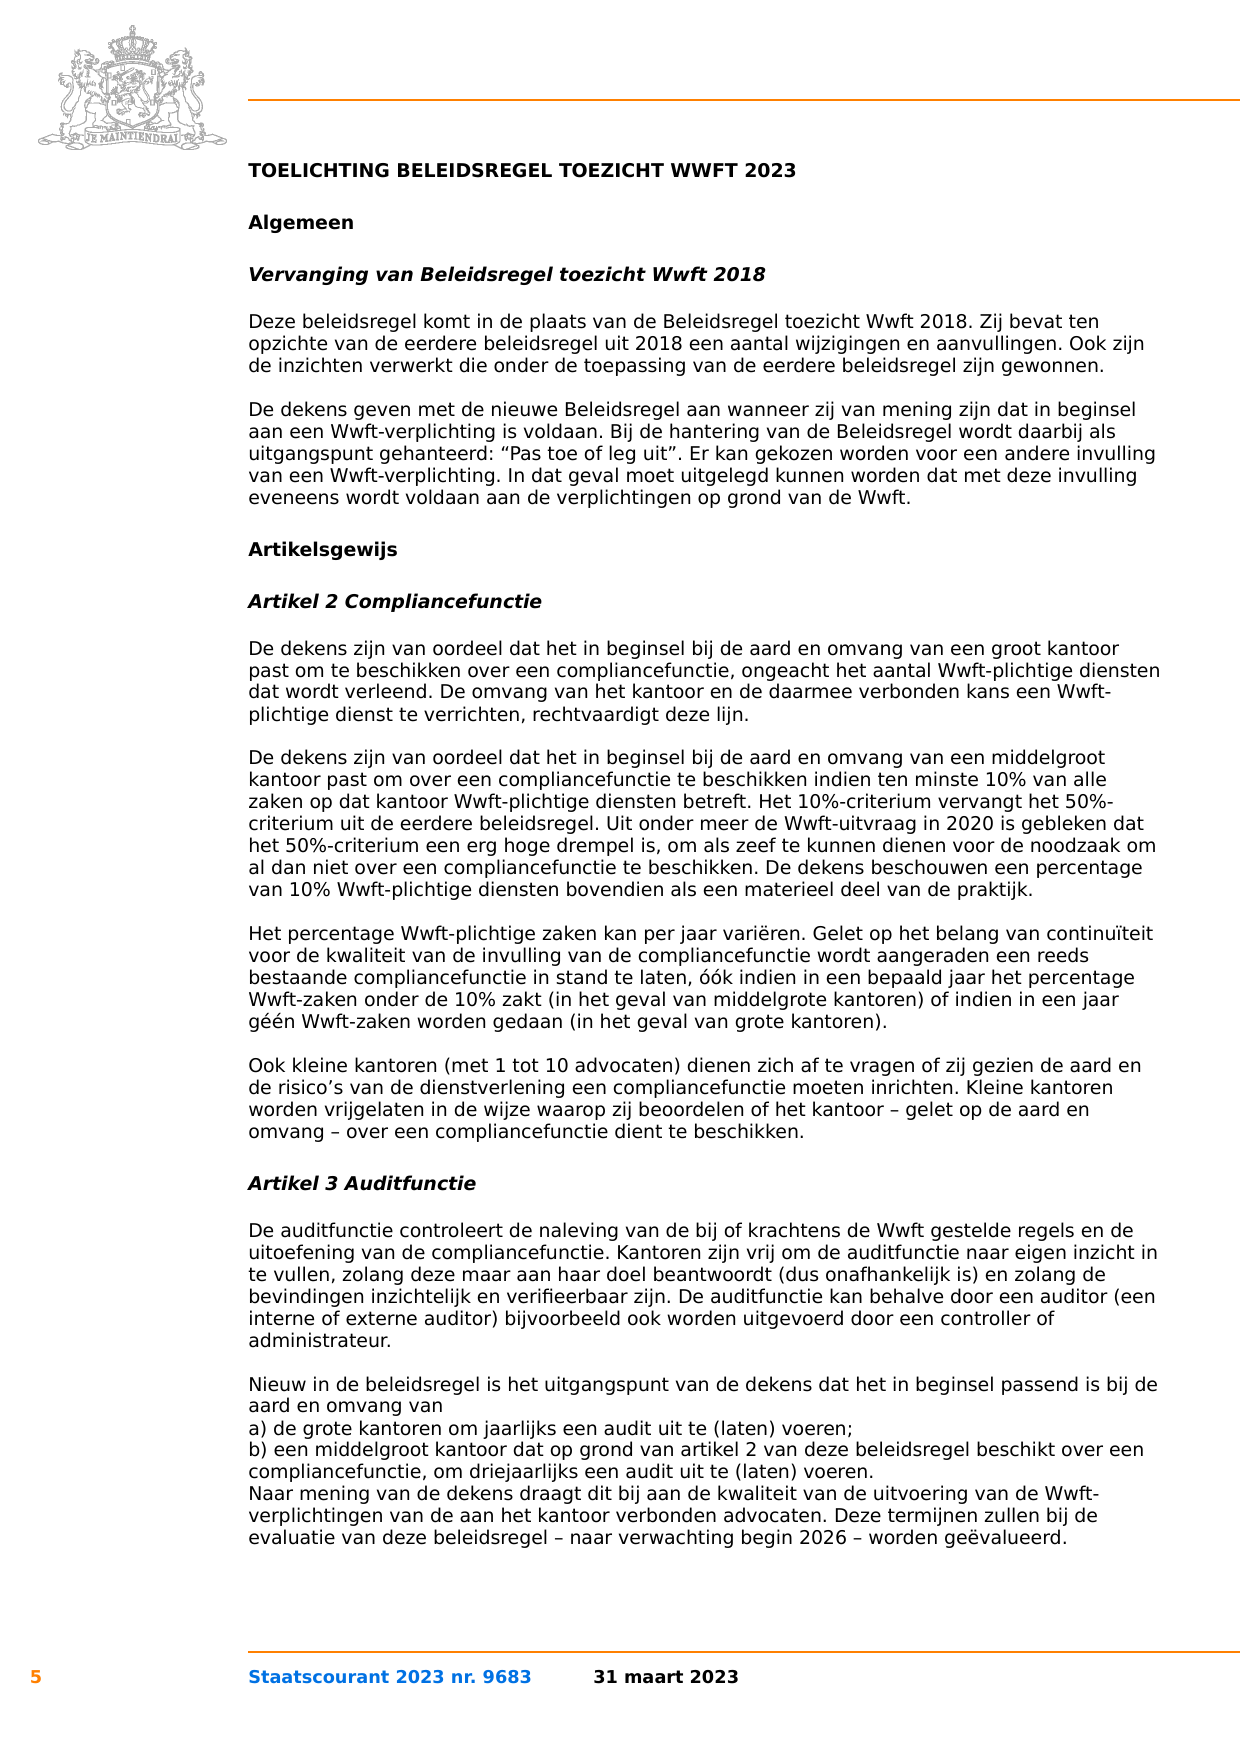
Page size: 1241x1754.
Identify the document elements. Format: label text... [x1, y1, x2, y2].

text De auditfunctie controleert de naleving van de bij of krachtens de Wwft gestelde regels en de uitoefening van de compliancefunctie. Kantoren zijn vrij om de auditfunctie naar eigen inzicht in te vullen, zolang deze maar aan haar doel beantwoordt (dus onafhankelijk is) en zolang de bevindingen inzichtelijk en verifieerbaar zijn. De auditfunctie kan behalve door een auditor (een interne of externe auditor) bijvoorbeeld ook worden uitgevoerd door een controller of administrateur. [248, 1220, 1163, 1352]
text De dekens geven met de nieuwe Beleidsregel aan wanneer zij van mening zijn dat in beginsel aan een Wwft-verplichting is voldaan. Bij de hantering van de Beleidsregel wordt daarbij als uitgangspunt gehanteerd: “Pas toe of leg uit”. Er kan gekozen worden voor een andere invulling van een Wwft-verplichting. In dat geval moet uitgelegd kunnen worden dat met deze invulling eveneens wordt voldaan aan de verplichtingen op grond van de Wwft. [248, 399, 1163, 508]
text a) de grote kantoren om jaarlijks een audit uit te (laten) voeren; [248, 1417, 1163, 1439]
picture [38, 25, 227, 150]
subtitle Artikelsgewijs [248, 538, 1163, 561]
subtitle TOELICHTING BELEIDSREGEL TOEZICHT WWFT 2023 [248, 160, 1163, 182]
text De dekens zijn van oordeel dat het in beginsel bij de aard en omvang van een groot kantoor past om te beschikken over een compliancefunctie, ongeacht het aantal Wwft-plichtige diensten dat wordt verleend. De omvang van het kantoor en de daarmee verbonden kans een Wwft-plichtige dienst te verrichten, rechtvaardigt deze lijn. [248, 637, 1163, 725]
subtitle Vervanging van Beleidsregel toezicht Wwft 2018 [248, 264, 1163, 286]
subtitle Artikel 3 Auditfunctie [248, 1173, 1163, 1195]
subtitle Artikel 2 Compliancefunctie [248, 591, 1163, 612]
text Het percentage Wwft-plichtige zaken kan per jaar variëren. Gelet op het belang van continuïteit voor de kwaliteit van de invulling van de compliancefunctie wordt aangeraden een reeds bestaande compliancefunctie in stand te laten, óók indien in een bepaald jaar het percentage Wwft-zaken onder de 10% zakt (in het geval van middelgrote kantoren) of indien in een jaar géén Wwft-zaken worden gedaan (in het geval van grote kantoren). [248, 923, 1163, 1033]
text Ook kleine kantoren (met 1 tot 10 advocaten) dienen zich af te vragen of zij gezien de aard en de risico’s van de dienstverlening een compliancefunctie moeten inrichten. Kleine kantoren worden vrijgelaten in de wijze waarop zij beoordelen of het kantoor – gelet op de aard en omvang – over een compliancefunctie dient te beschikken. [248, 1055, 1163, 1143]
text b) een middelgroot kantoor dat op grond van artikel 2 van deze beleidsregel beschikt over een compliancefunctie, om driejaarlijks een audit uit te (laten) voeren. [248, 1439, 1163, 1483]
subtitle Algemeen [248, 212, 1163, 234]
text De dekens zijn van oordeel dat het in beginsel bij de aard en omvang van een middelgroot kantoor past om over een compliancefunctie te beschikken indien ten minste 10% van alle zaken op dat kantoor Wwft-plichtige diensten betreft. Het 10%-criterium vervangt het 50%-criterium uit de eerdere beleidsregel. Uit onder meer de Wwft-uitvraag in 2020 is gebleken dat het 50%-criterium een erg hoge drempel is, om als zeef te kunnen dienen voor de noodzaak om al dan niet over een compliancefunctie te beschikken. De dekens beschouwen een percentage van 10% Wwft-plichtige diensten bovendien als een materieel deel van de praktijk. [248, 747, 1163, 901]
text Nieuw in de beleidsregel is het uitgangspunt van de dekens dat het in beginsel passend is bij de aard en omvang van [248, 1373, 1163, 1417]
text Deze beleidsregel komt in de plaats van de Beleidsregel toezicht Wwft 2018. Zij bevat ten opzichte van de eerdere beleidsregel uit 2018 een aantal wijzigingen en aanvullingen. Ook zijn de inzichten verwerkt die onder de toepassing van de eerdere beleidsregel zijn gewonnen. [248, 311, 1163, 377]
text Naar mening van de dekens draagt dit bij aan de kwaliteit van de uitvoering van de Wwft-verplichtingen van de aan het kantoor verbonden advocaten. Deze termijnen zullen bij de evaluatie van deze beleidsregel – naar verwachting begin 2026 – worden geëvalueerd. [248, 1483, 1163, 1549]
